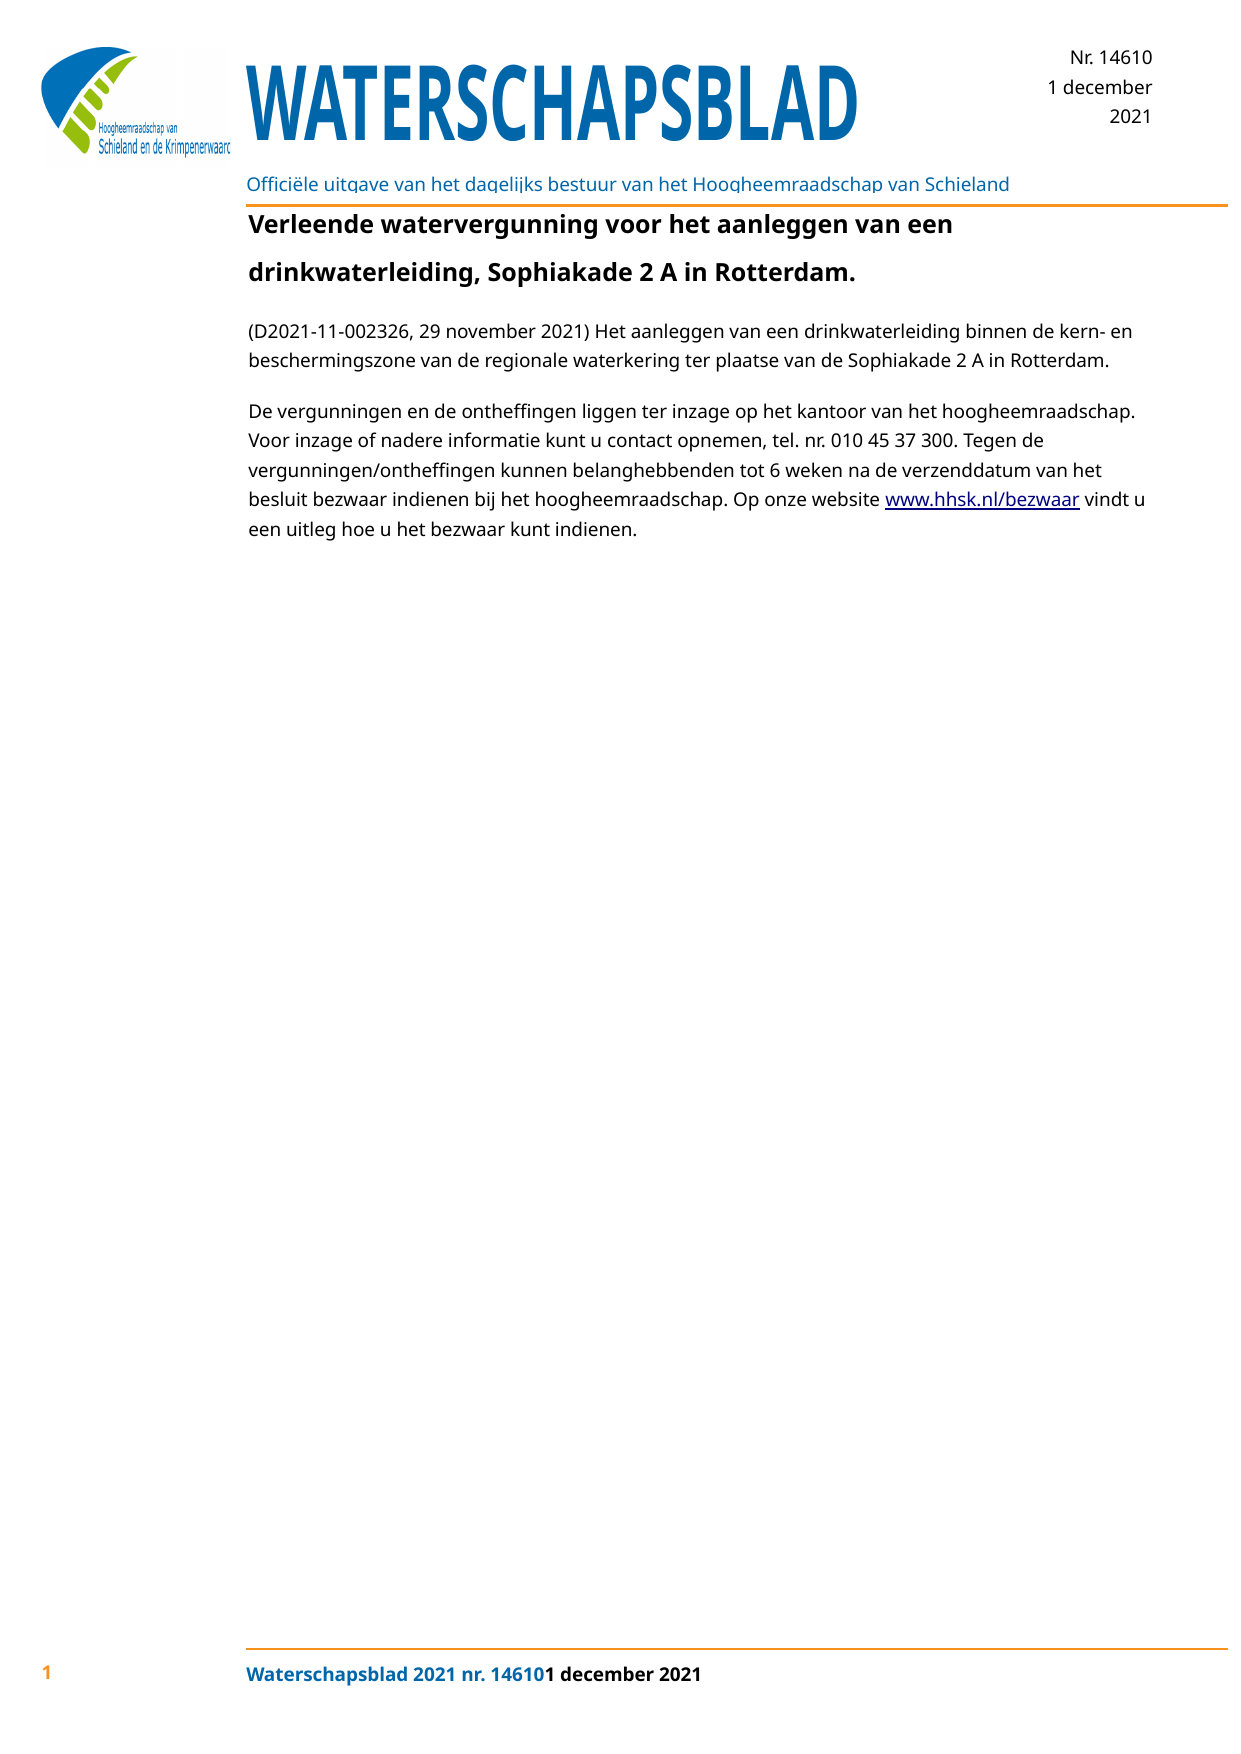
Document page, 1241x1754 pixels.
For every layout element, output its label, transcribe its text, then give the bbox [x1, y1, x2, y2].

text Verleende watervergunning voor het aanleggen van een drinkwaterleiding, Sophiakade 2 A in Rotterdam. [248, 207, 1152, 288]
picture [41, 47, 231, 172]
text (D2021-11-002326, 29 november 2021) Het aanleggen van een drinkwaterleiding binnen de kern- en beschermingszone van de regionale waterkering ter plaatse van de Sophiakade 2 A in Rotterdam. [248, 318, 1152, 373]
text De vergunningen en de ontheffingen liggen ter inzage op het kantoor van het hoogheemraadschap. Voor inzage of nadere informatie kunt u contact opnemen, tel. nr. 010 45 37 300. Tegen de vergunningen/ontheffingen kunnen belanghebbenden tot 6 weken na de verzenddatum van het besluit bezwaar indienen bij het hoogheemraadschap. Op onze website www.hhsk.nl/bezwaar vindt u een uitleg hoe u het bezwaar kunt indienen. [248, 398, 1152, 542]
